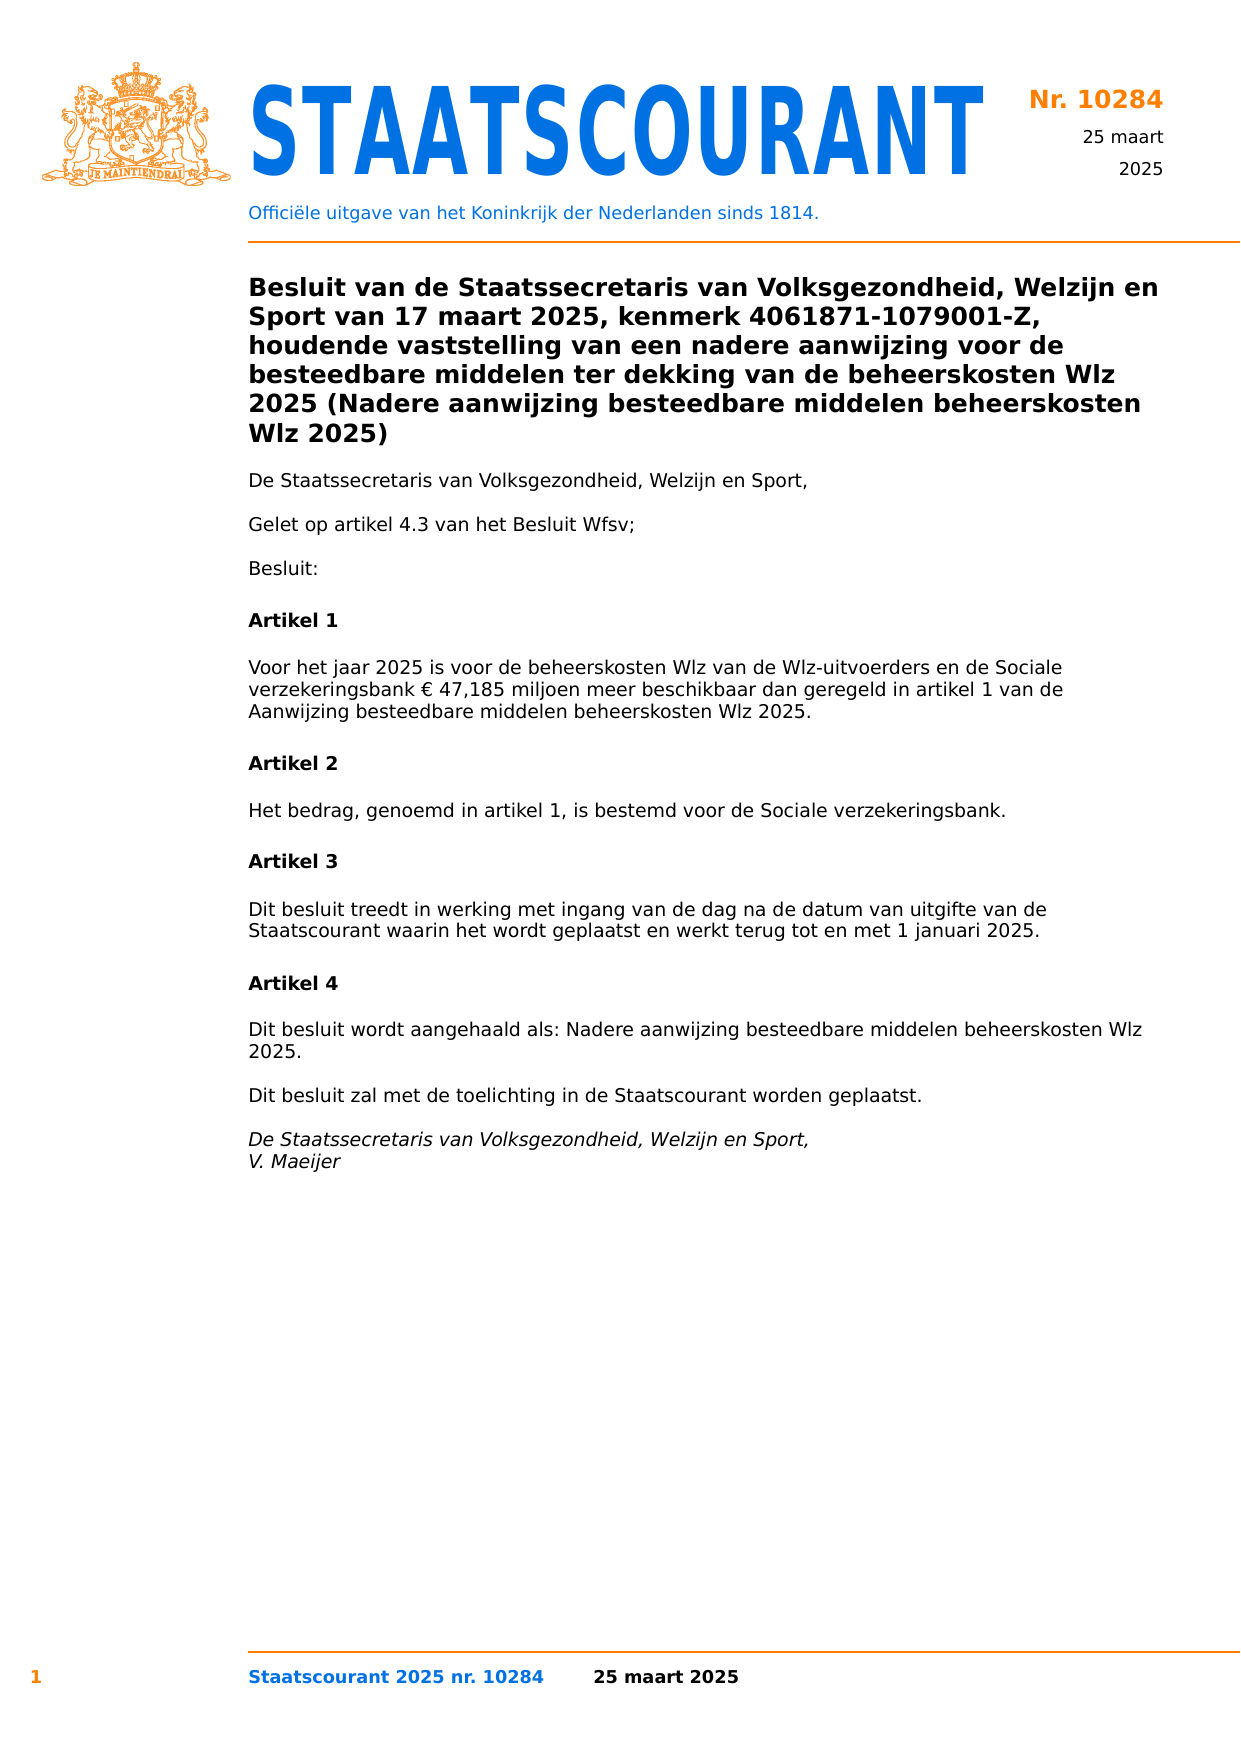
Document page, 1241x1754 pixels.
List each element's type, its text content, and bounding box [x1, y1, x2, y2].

subtitle Artikel 4 [248, 972, 1163, 994]
subtitle Artikel 1 [248, 609, 1163, 632]
text Dit besluit wordt aangehaald als: Nadere aanwijzing besteedbare middelen beheerskosten Wlz 2025. [248, 1019, 1163, 1063]
text Gelet op artikel 4.3 van het Besluit Wfsv; [248, 514, 1163, 536]
table_header [25, 62, 248, 241]
text De Staatssecretaris van Volksgezondheid, Welzijn en Sport, [248, 470, 1163, 492]
table_header STAATSCOURANT [248, 62, 998, 203]
text De Staatssecretaris van Volksgezondheid, Welzijn en Sport, V. Maeijer [248, 1129, 1163, 1173]
text Voor het jaar 2025 is voor de beheerskosten Wlz van de Wlz-uitvoerders en de Sociale verzekeringsbank € 47,185 miljoen meer beschikbaar dan geregeld in artikel 1 van de Aanwijzing besteedbare middelen beheerskosten Wlz 2025. [248, 657, 1163, 722]
text Dit besluit treedt in werking met ingang van de dag na de datum van uitgifte van de Staatscourant waarin het wordt geplaatst en werkt terug tot en met 1 januari 2025. [248, 898, 1163, 942]
text Het bedrag, genoemd in artikel 1, is bestemd voor de Sociale verzekeringsbank. [248, 799, 1163, 821]
table_cell 2025 [998, 153, 1240, 203]
table_header Nr. 10284 [998, 62, 1240, 121]
subtitle Artikel 2 [248, 752, 1163, 774]
subtitle Artikel 3 [248, 851, 1163, 873]
table_cell 25 maart [998, 121, 1240, 153]
picture [41, 62, 231, 186]
text Dit besluit zal met de toelichting in de Staatscourant worden geplaatst. [248, 1085, 1163, 1107]
subtitle Besluit van de Staatssecretaris van Volksgezondheid, Welzijn en Sport van 17 maart 2025, kenmerk 4061871-1079001-Z, houdende vaststelling van een nadere aanwijzing voor de besteedbare middelen ter dekking van de beheerskosten Wlz 2025 (Nadere aanwijzing besteedbare middelen beheerskosten Wlz 2025) [248, 273, 1163, 448]
table_cell Officiële uitgave van het Koninkrijk der Nederlanden sinds 1814. [248, 203, 1240, 241]
text Besluit: [248, 558, 1163, 579]
